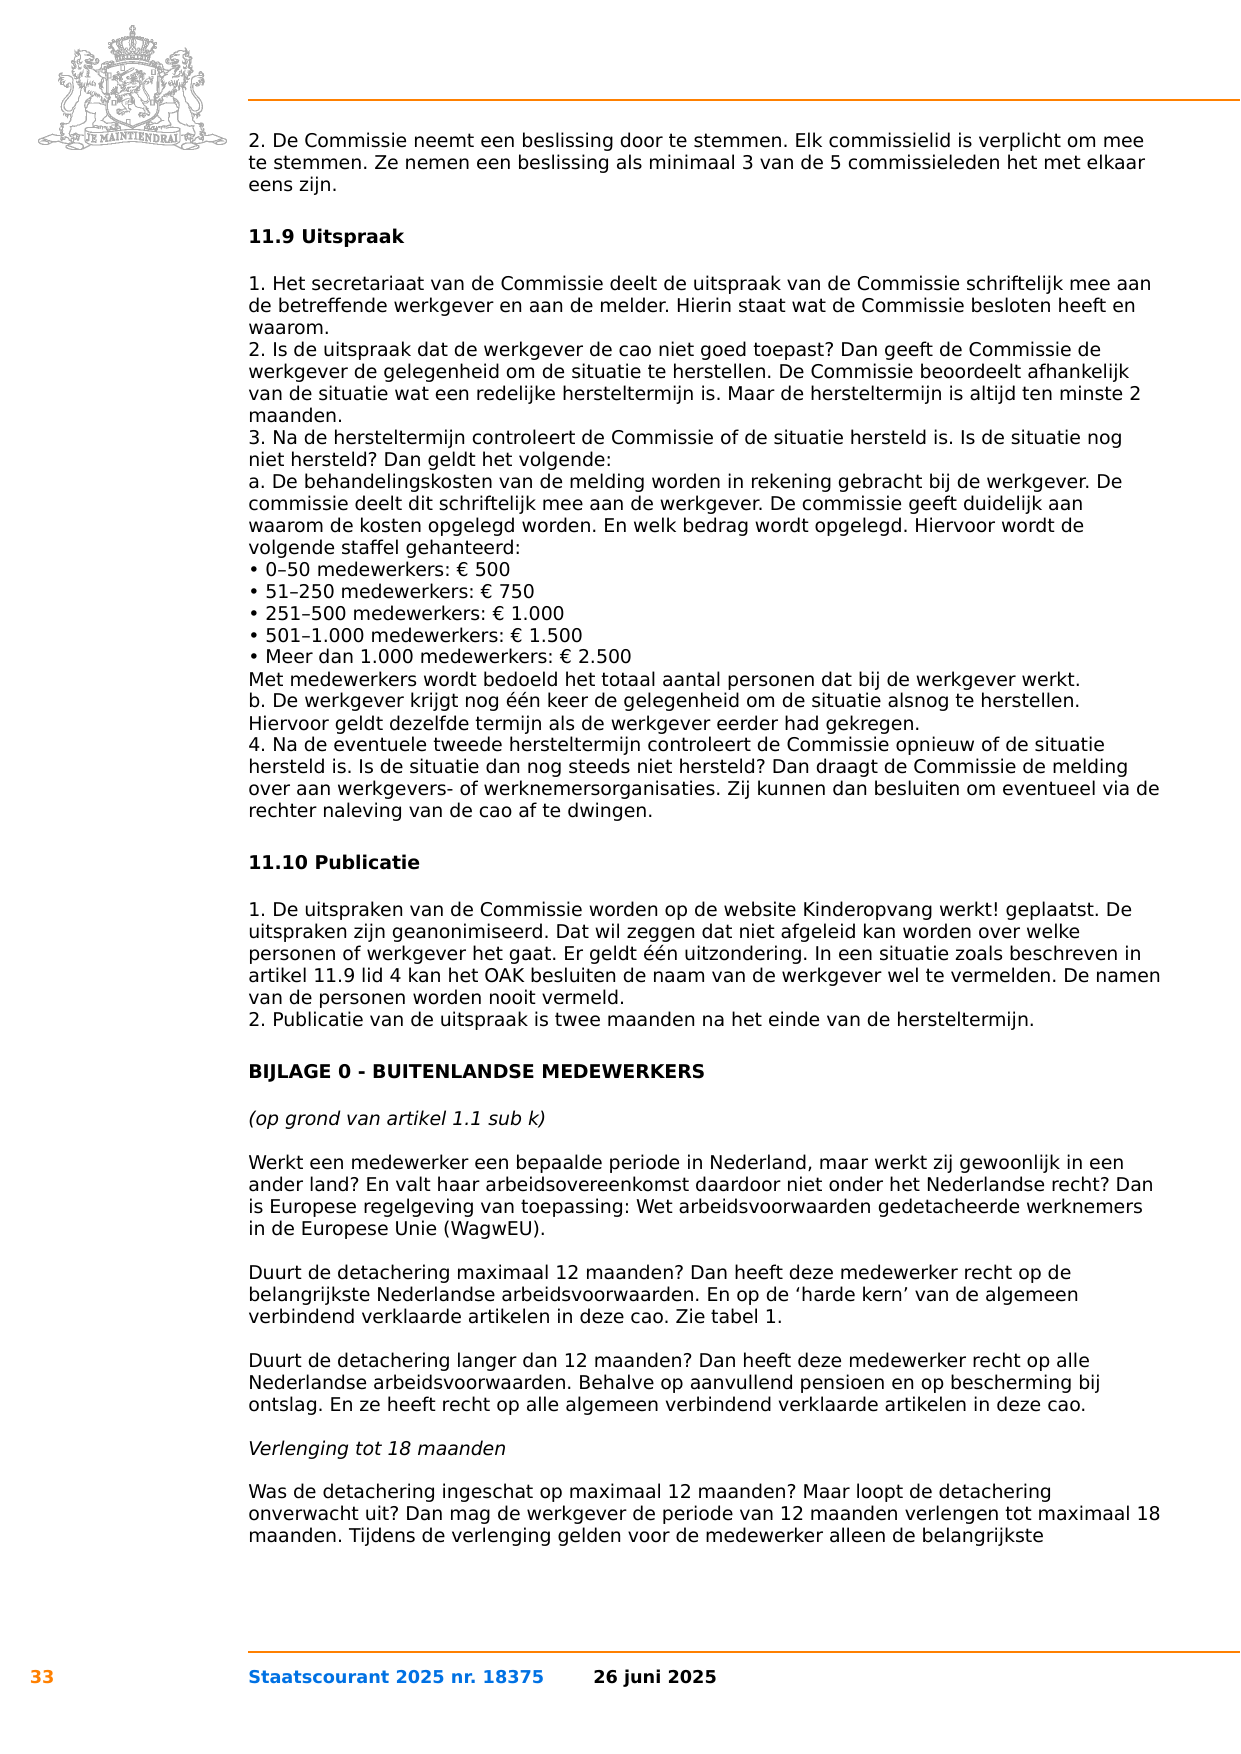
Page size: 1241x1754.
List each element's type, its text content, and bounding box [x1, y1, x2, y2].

text 2. Is de uitspraak dat de werkgever de cao niet goed toepast? Dan geeft de Commissie de werkgever de gelegenheid om de situatie te herstellen. De Commissie beoordeelt afhankelijk van de situatie wat een redelijke hersteltermijn is. Maar de hersteltermijn is altijd ten minste 2 maanden. [248, 339, 1163, 427]
subtitle 11.9 Uitspraak [248, 226, 1163, 248]
text Was de detachering ingeschat op maximaal 12 maanden? Maar loopt de detachering onverwacht uit? Dan mag de werkgever de periode van 12 maanden verlengen tot maximaal 18 maanden. Tijdens de verlenging gelden voor de medewerker alleen de belangrijkste [248, 1481, 1163, 1547]
text Werkt een medewerker een bepaalde periode in Nederland, maar werkt zij gewoonlijk in een ander land? En valt haar arbeidsovereenkomst daardoor niet onder het Nederlandse recht? Dan is Europese regelgeving van toepassing: Wet arbeidsvoorwaarden gedetacheerde werknemers in de Europese Unie (WagwEU). [248, 1152, 1163, 1240]
text 2. De Commissie neemt een beslissing door te stemmen. Elk commissielid is verplicht om mee te stemmen. Ze nemen een beslissing als minimaal 3 van de 5 commissieleden het met elkaar eens zijn. [248, 130, 1163, 196]
subtitle BIJLAGE 0 - BUITENLANDSE MEDEWERKERS [248, 1061, 1163, 1083]
text Met medewerkers wordt bedoeld het totaal aantal personen dat bij de werkgever werkt. [248, 668, 1163, 690]
text 4. Na de eventuele tweede hersteltermijn controleert de Commissie opnieuw of de situatie hersteld is. Is de situatie dan nog steeds niet hersteld? Dan draagt de Commissie de melding over aan werkgevers- of werknemersorganisaties. Zij kunnen dan besluiten om eventueel via de rechter naleving van de cao af te dwingen. [248, 734, 1163, 822]
text (op grond van artikel 1.1 sub k) [248, 1108, 1163, 1130]
text 1. Het secretariaat van de Commissie deelt de uitspraak van de Commissie schriftelijk mee aan de betreffende werkgever en aan de melder. Hierin staat wat de Commissie besloten heeft en waarom. [248, 273, 1163, 339]
text 3. Na de hersteltermijn controleert de Commissie of de situatie hersteld is. Is de situatie nog niet hersteld? Dan geldt het volgende: [248, 427, 1163, 471]
text b. De werkgever krijgt nog één keer de gelegenheid om de situatie alsnog te herstellen. Hiervoor geldt dezelfde termijn als de werkgever eerder had gekregen. [248, 690, 1163, 734]
text • 0–50 medewerkers: € 500 [248, 558, 1163, 581]
text 1. De uitspraken van de Commissie worden op de website Kinderopvang werkt! geplaatst. De uitspraken zijn geanonimiseerd. Dat wil zeggen dat niet afgeleid kan worden over welke personen of werkgever het gaat. Er geldt één uitzondering. In een situatie zoals beschreven in artikel 11.9 lid 4 kan het OAK besluiten de naam van de werkgever wel te vermelden. De namen van de personen worden nooit vermeld. [248, 899, 1163, 1009]
text 2. Publicatie van de uitspraak is twee maanden na het einde van de hersteltermijn. [248, 1009, 1163, 1031]
text a. De behandelingskosten van de melding worden in rekening gebracht bij de werkgever. De commissie deelt dit schriftelijk mee aan de werkgever. De commissie geeft duidelijk aan waarom de kosten opgelegd worden. En welk bedrag wordt opgelegd. Hiervoor wordt de volgende staffel gehanteerd: [248, 471, 1163, 558]
text • Meer dan 1.000 medewerkers: € 2.500 [248, 646, 1163, 668]
picture [38, 25, 227, 150]
subtitle 11.10 Publicatie [248, 852, 1163, 874]
text • 251–500 medewerkers: € 1.000 [248, 602, 1163, 624]
text Duurt de detachering langer dan 12 maanden? Dan heeft deze medewerker recht op alle Nederlandse arbeidsvoorwaarden. Behalve op aanvullend pensioen en op bescherming bij ontslag. En ze heeft recht op alle algemeen verbindend verklaarde artikelen in deze cao. [248, 1349, 1163, 1416]
text • 501–1.000 medewerkers: € 1.500 [248, 624, 1163, 646]
text • 51–250 medewerkers: € 750 [248, 581, 1163, 602]
subtitle Verlenging tot 18 maanden [248, 1437, 1163, 1459]
text Duurt de detachering maximaal 12 maanden? Dan heeft deze medewerker recht op de belangrijkste Nederlandse arbeidsvoorwaarden. En op de ‘harde kern’ van de algemeen verbindend verklaarde artikelen in deze cao. Zie tabel 1. [248, 1262, 1163, 1328]
